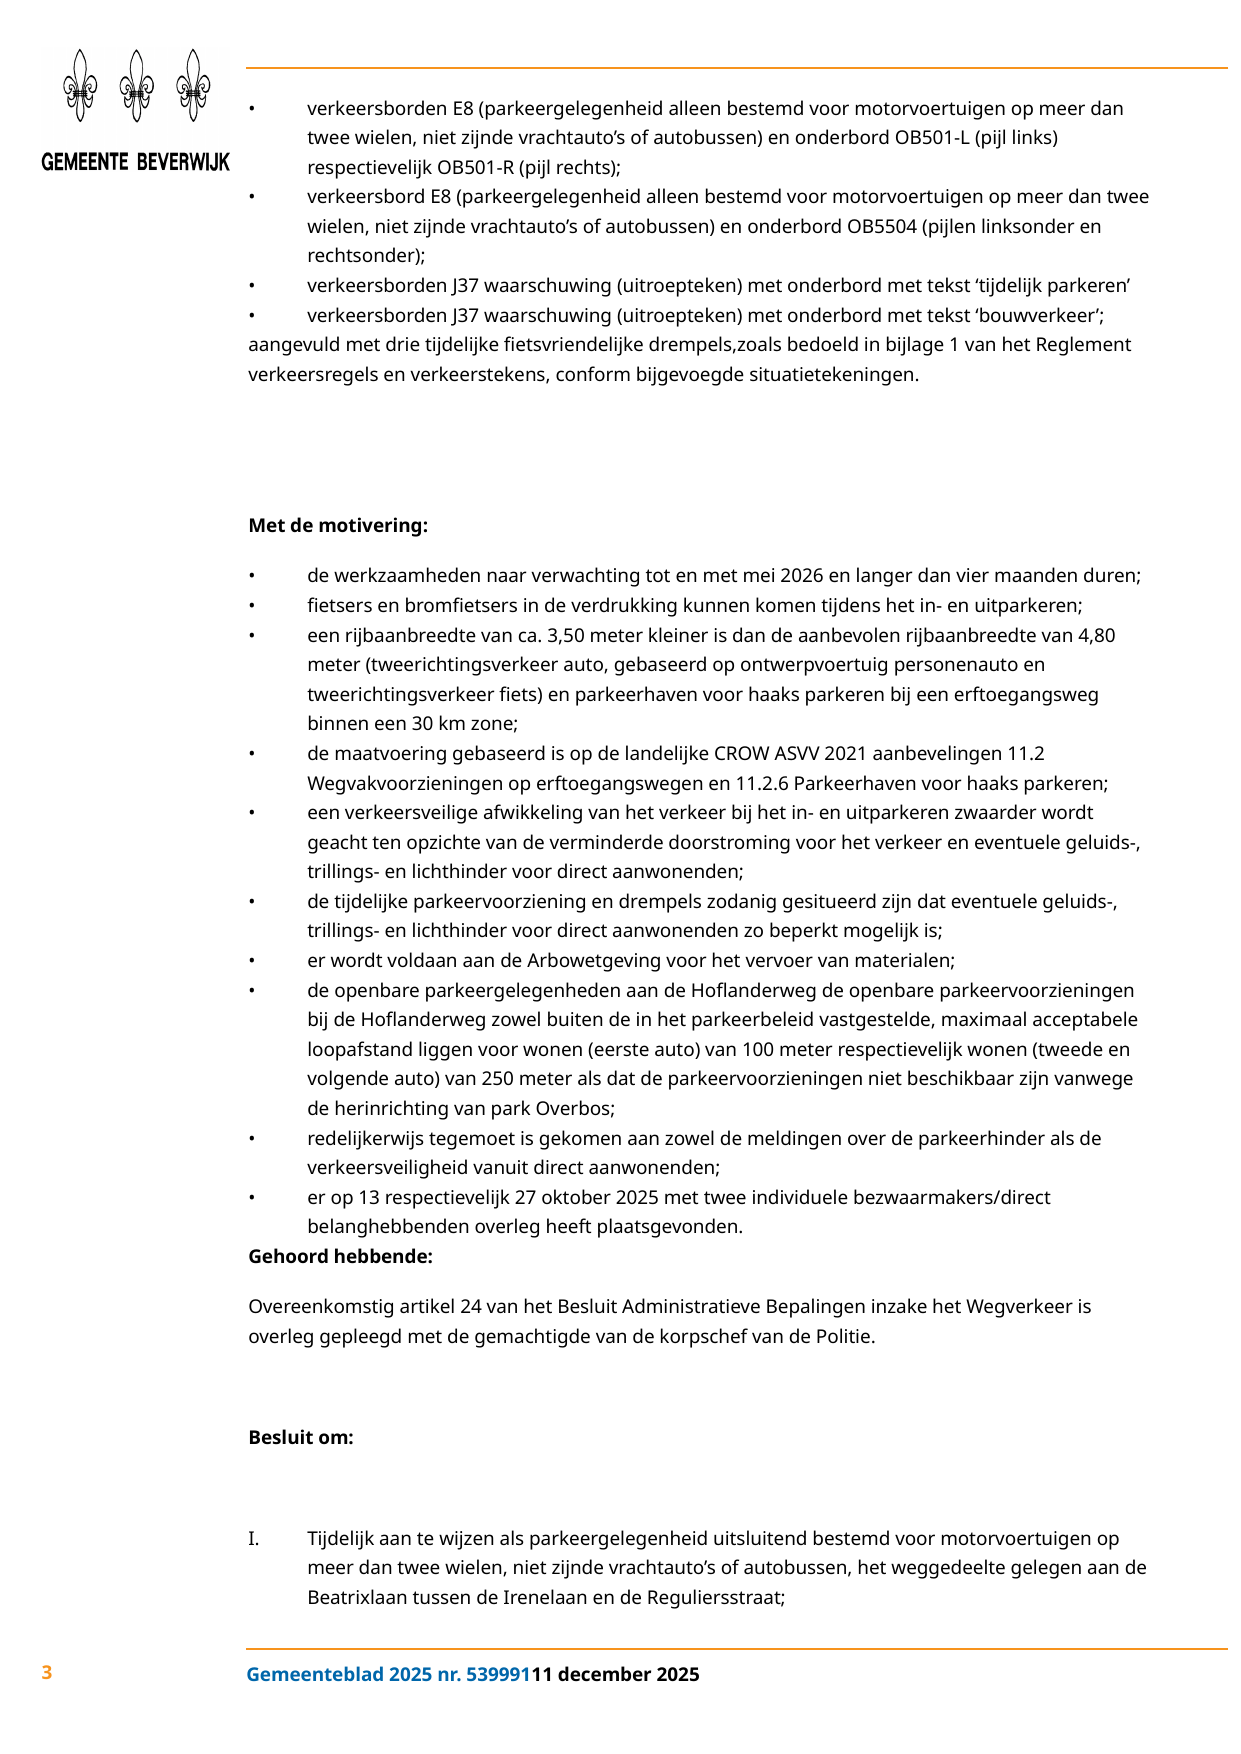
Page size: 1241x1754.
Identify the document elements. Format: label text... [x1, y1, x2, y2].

text Met de motivering: [248, 512, 1152, 538]
list verkeersborden J37 waarschuwing (uitroepteken) met onderbord met tekst ‘tijdelijk parkeren’ [248, 272, 1152, 298]
list de maatvoering gebaseerd is op de landelijke CROW ASVV 2021 aanbevelingen 11.2 Wegvakvoorzieningen op erftoegangswegen en 11.2.6 Parkeerhaven voor haaks parkeren; [248, 740, 1152, 796]
list verkeersborden E8 (parkeergelegenheid alleen bestemd voor motorvoertuigen op meer dan twee wielen, niet zijnde vrachtauto’s of autobussen) en onderbord OB501-L (pijl links) respectievelijk OB501-R (pijl rechts); [248, 95, 1152, 180]
text Gehoord hebbende: [248, 1243, 1152, 1269]
list verkeersbord E8 (parkeergelegenheid alleen bestemd voor motorvoertuigen op meer dan twee wielen, niet zijnde vrachtauto’s of autobussen) en onderbord OB5504 (pijlen linksonder en rechtsonder); [248, 183, 1152, 268]
list fietsers en bromfietsers in de verdrukking kunnen komen tijdens het in- en uitparkeren; [248, 592, 1152, 618]
list een verkeersveilige afwikkeling van het verkeer bij het in- en uitparkeren zwaarder wordt geacht ten opzichte van de verminderde doorstroming voor het verkeer en eventuele geluids-, trillings- en lichthinder voor direct aanwonenden; [248, 799, 1152, 884]
picture [41, 47, 231, 172]
list redelijkerwijs tegemoet is gekomen aan zowel de meldingen over de parkeerhinder als de verkeersveiligheid vanuit direct aanwonenden; [248, 1125, 1152, 1180]
text Overeenkomstig artikel 24 van het Besluit Administratieve Bepalingen inzake het Wegverkeer is overleg gepleegd met de gemachtigde van de korpschef van de Politie. [248, 1293, 1152, 1349]
list er op 13 respectievelijk 27 oktober 2025 met twee individuele bezwaarmakers/direct belanghebbenden overleg heeft plaatsgevonden. [248, 1184, 1152, 1239]
list de werkzaamheden naar verwachting tot en met mei 2026 en langer dan vier maanden duren; [248, 563, 1152, 588]
list Tijdelijk aan te wijzen als parkeergelegenheid uitsluitend bestemd voor motorvoertuigen op meer dan twee wielen, niet zijnde vrachtauto’s of autobussen, het weggedeelte gelegen aan de Beatrixlaan tussen de Irenelaan en de Reguliersstraat; [248, 1525, 1152, 1610]
list verkeersborden J37 waarschuwing (uitroepteken) met onderbord met tekst ‘bouwverkeer’; [248, 302, 1152, 328]
text Besluit om: [248, 1424, 1152, 1450]
list er wordt voldaan aan de Arbowetgeving voor het vervoer van materialen; [248, 947, 1152, 973]
list een rijbaanbreedte van ca. 3,50 meter kleiner is dan de aanbevolen rijbaanbreedte van 4,80 meter (tweerichtingsverkeer auto, gebaseerd op ontwerpvoertuig personenauto en tweerichtingsverkeer fiets) en parkeerhaven voor haaks parkeren bij een erftoegangsweg binnen een 30 km zone; [248, 622, 1152, 736]
list de tijdelijke parkeervoorziening en drempels zodanig gesitueerd zijn dat eventuele geluids-, trillings- en lichthinder voor direct aanwonenden zo beperkt mogelijk is; [248, 888, 1152, 943]
text aangevuld met drie tijdelijke fietsvriendelijke drempels,zoals bedoeld in bijlage 1 van het Reglement verkeersregels en verkeerstekens, conform bijgevoegde situatietekeningen. [248, 331, 1152, 387]
list de openbare parkeergelegenheden aan de Hoflanderweg de openbare parkeervoorzieningen bij de Hoflanderweg zowel buiten de in het parkeerbeleid vastgestelde, maximaal acceptabele loopafstand liggen voor wonen (eerste auto) van 100 meter respectievelijk wonen (tweede en volgende auto) van 250 meter als dat de parkeervoorzieningen niet beschikbaar zijn vanwege de herinrichting van park Overbos; [248, 977, 1152, 1121]
